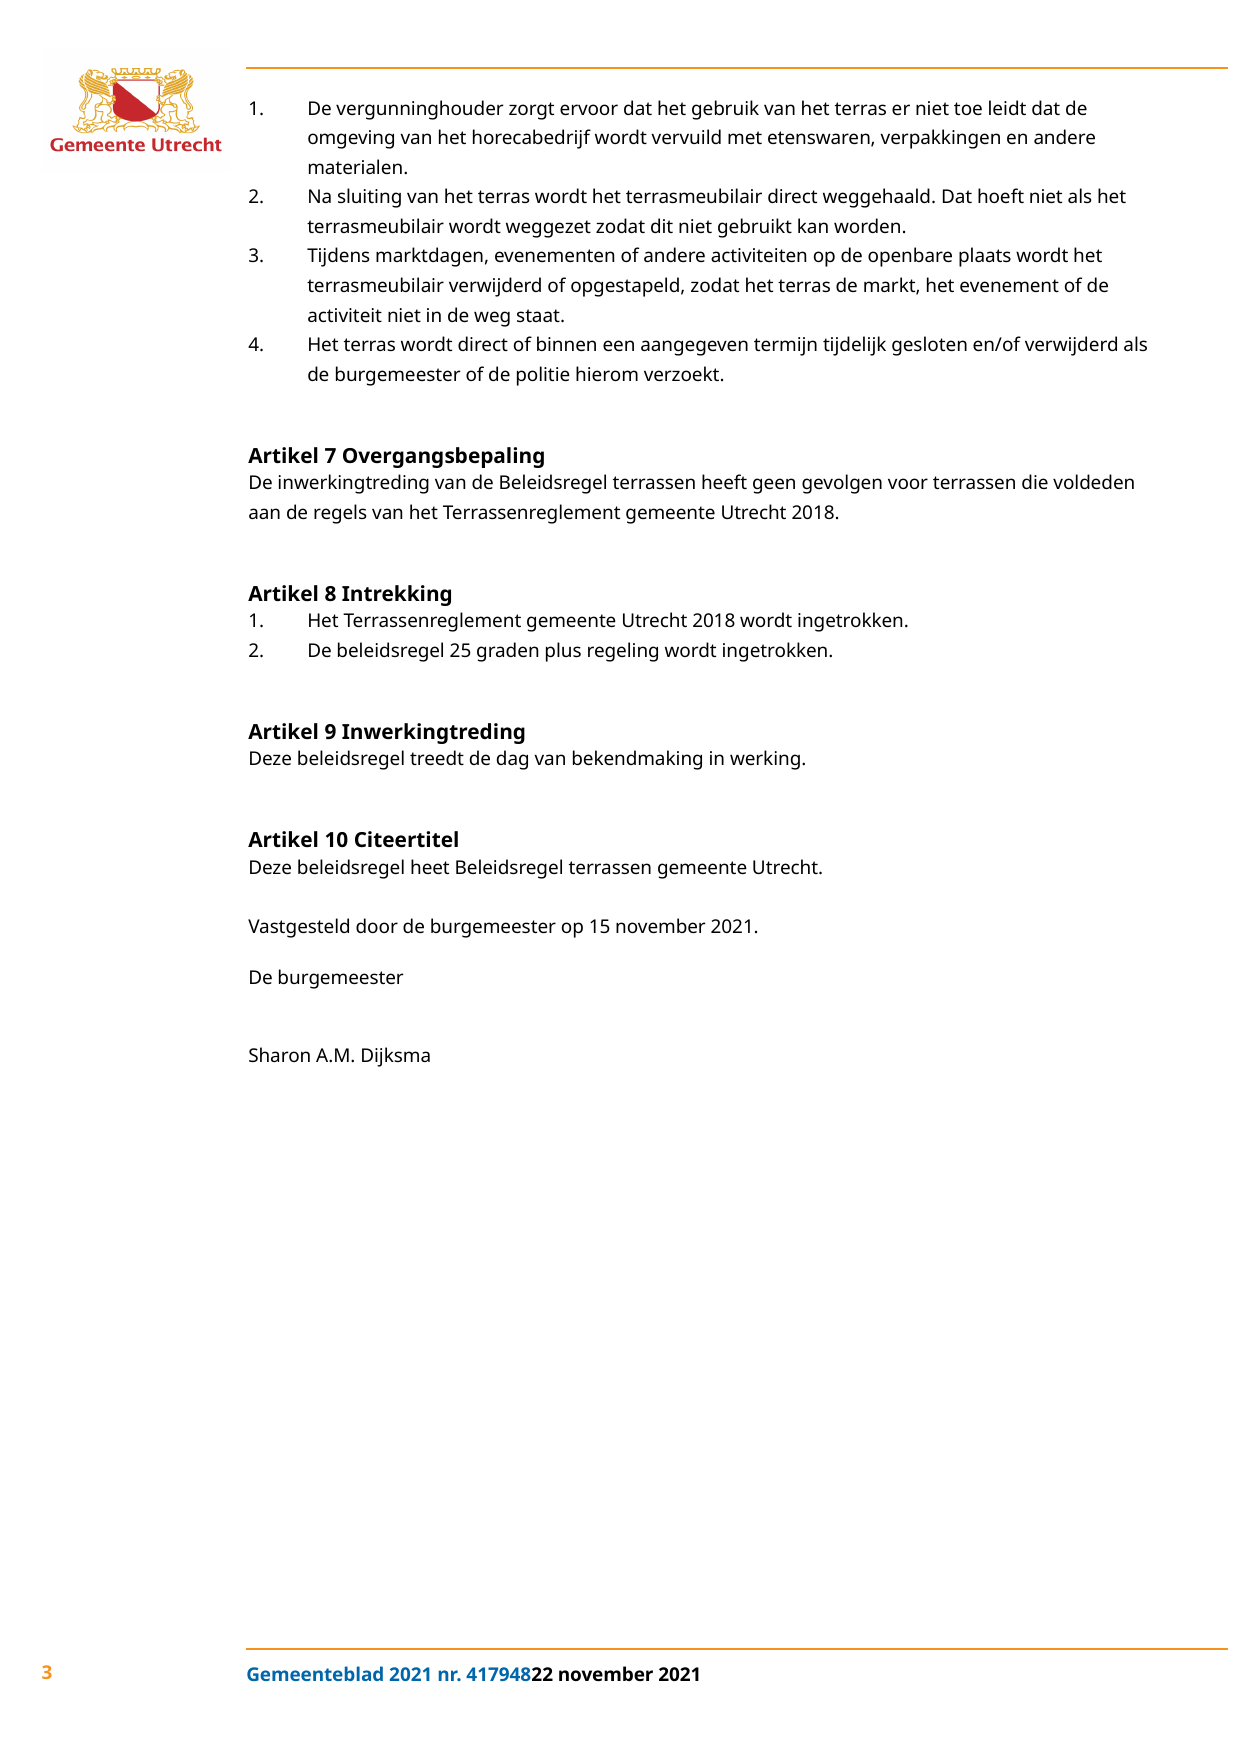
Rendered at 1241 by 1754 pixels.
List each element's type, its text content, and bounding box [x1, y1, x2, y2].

list De vergunninghouder zorgt ervoor dat het gebruik van het terras er niet toe leidt dat de omgeving van het horecabedrijf wordt vervuild met etenswaren, verpakkingen en andere materialen. [248, 95, 1152, 180]
text De burgemeester [248, 964, 1152, 990]
list Na sluiting van het terras wordt het terrasmeubilair direct weggehaald. Dat hoeft niet als het terrasmeubilair wordt weggezet zodat dit niet gebruikt kan worden. [248, 183, 1152, 239]
list Het Terrassenreglement gemeente Utrecht 2018 wordt ingetrokken. [248, 607, 1152, 633]
text Artikel 10 Citeertitel [248, 826, 1152, 854]
text Vastgesteld door de burgemeester op 15 november 2021. [248, 913, 1152, 939]
text Deze beleidsregel treedt de dag van bekendmaking in werking. [248, 746, 1152, 771]
text Sharon A.M. Dijksma [248, 1042, 1152, 1067]
list Tijdens marktdagen, evenementen of andere activiteiten op de openbare plaats wordt het terrasmeubilair verwijderd of opgestapeld, zodat het terras de markt, het evenement of de activiteit niet in de weg staat. [248, 243, 1152, 328]
text Artikel 7 Overgangsbepaling [248, 441, 1152, 469]
picture [41, 47, 231, 172]
text De inwerkingtreding van de Beleidsregel terrassen heeft geen gevolgen voor terrassen die voldeden aan de regels van het Terrassenreglement gemeente Utrecht 2018. [248, 469, 1152, 525]
text Artikel 8 Intrekking [248, 579, 1152, 607]
text Artikel 9 Inwerkingtreding [248, 717, 1152, 746]
list Het terras wordt direct of binnen een aangegeven termijn tijdelijk gesloten en/of verwijderd als de burgemeester of de politie hierom verzoekt. [248, 331, 1152, 387]
text Deze beleidsregel heet Beleidsregel terrassen gemeente Utrecht. [248, 854, 1152, 880]
list De beleidsregel 25 graden plus regeling wordt ingetrokken. [248, 637, 1152, 663]
